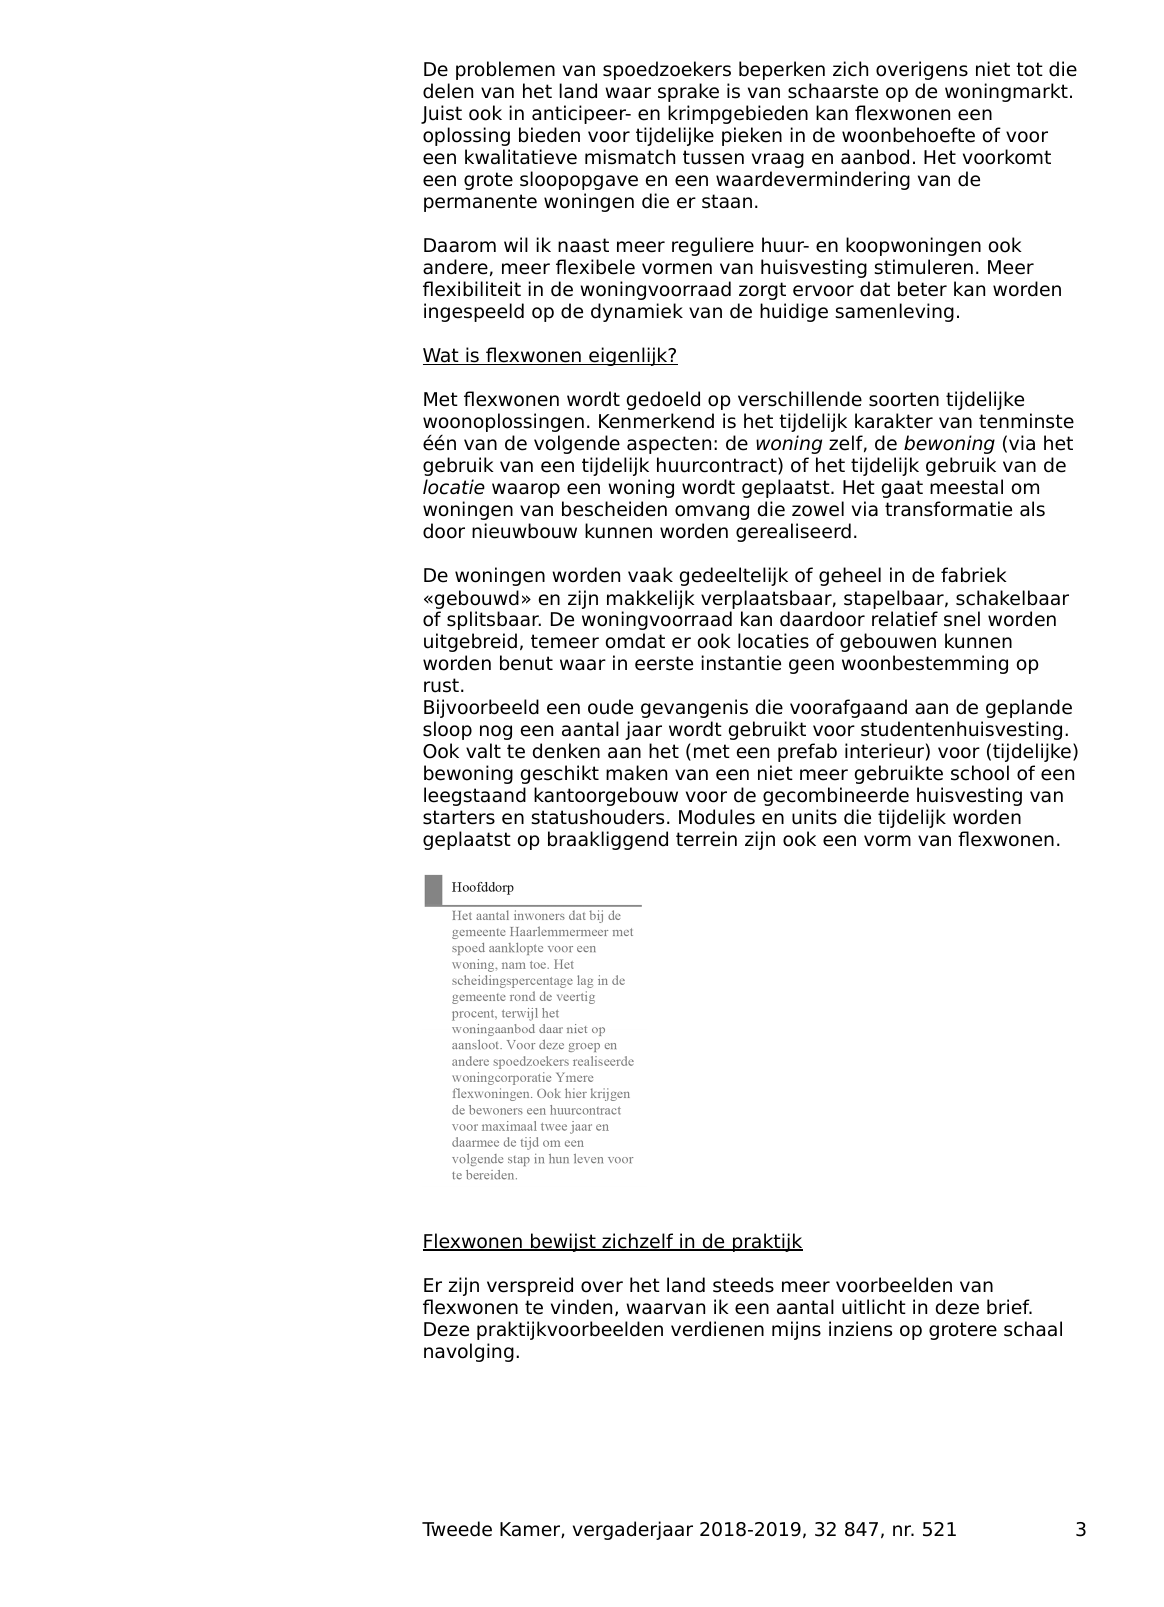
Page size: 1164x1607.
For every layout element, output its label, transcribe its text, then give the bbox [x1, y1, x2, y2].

text De woningen worden vaak gedeeltelijk of geheel in de fabriek «gebouwd» en zijn makkelijk verplaatsbaar, stapelbaar, schakelbaar of splitsbaar. De woningvoorraad kan daardoor relatief snel worden uitgebreid, temeer omdat er ook locaties of gebouwen kunnen worden benut waar in eerste instantie geen woonbestemming op rust. [422, 565, 1087, 697]
text Bijvoorbeeld een oude gevangenis die voorafgaand aan de geplande sloop nog een aantal jaar wordt gebruikt voor studentenhuisvesting. Ook valt te denken aan het (met een prefab interieur) voor (tijdelijke) bewoning geschikt maken van een niet meer gebruikte school of een leegstaand kantoorgebouw voor de gecombineerde huisvesting van starters en statushouders. Modules en units die tijdelijk worden geplaatst op braakliggend terrein zijn ook een vorm van flexwonen. [422, 697, 1087, 851]
subtitle Wat is flexwonen eigenlijk? [422, 345, 1087, 367]
picture [422, 873, 647, 1187]
text Daarom wil ik naast meer reguliere huur- en koopwoningen ook andere, meer flexibele vormen van huisvesting stimuleren. Meer flexibiliteit in de woningvoorraad zorgt ervoor dat beter kan worden ingespeeld op de dynamiek van de huidige samenleving. [422, 235, 1087, 323]
text De problemen van spoedzoekers beperken zich overigens niet tot die delen van het land waar sprake is van schaarste op de woningmarkt. Juist ook in anticipeer- en krimpgebieden kan flexwonen een oplossing bieden voor tijdelijke pieken in de woonbehoefte of voor een kwalitatieve mismatch tussen vraag en aanbod. Het voorkomt een grote sloopopgave en een waardevermindering van de permanente woningen die er staan. [422, 59, 1087, 213]
subtitle Flexwonen bewijst zichzelf in de praktijk [422, 1231, 1087, 1252]
text Er zijn verspreid over het land steeds meer voorbeelden van flexwonen te vinden, waarvan ik een aantal uitlicht in deze brief. Deze praktijkvoorbeelden verdienen mijns inziens op grotere schaal navolging. [422, 1275, 1087, 1363]
text Met flexwonen wordt gedoeld op verschillende soorten tijdelijke woonoplossingen. Kenmerkend is het tijdelijk karakter van tenminste één van de volgende aspecten: de woning zelf, de bewoning (via het gebruik van een tijdelijk huurcontract) of het tijdelijk gebruik van de locatie waarop een woning wordt geplaatst. Het gaat meestal om woningen van bescheiden omvang die zowel via transformatie als door nieuwbouw kunnen worden gerealiseerd. [422, 389, 1087, 543]
